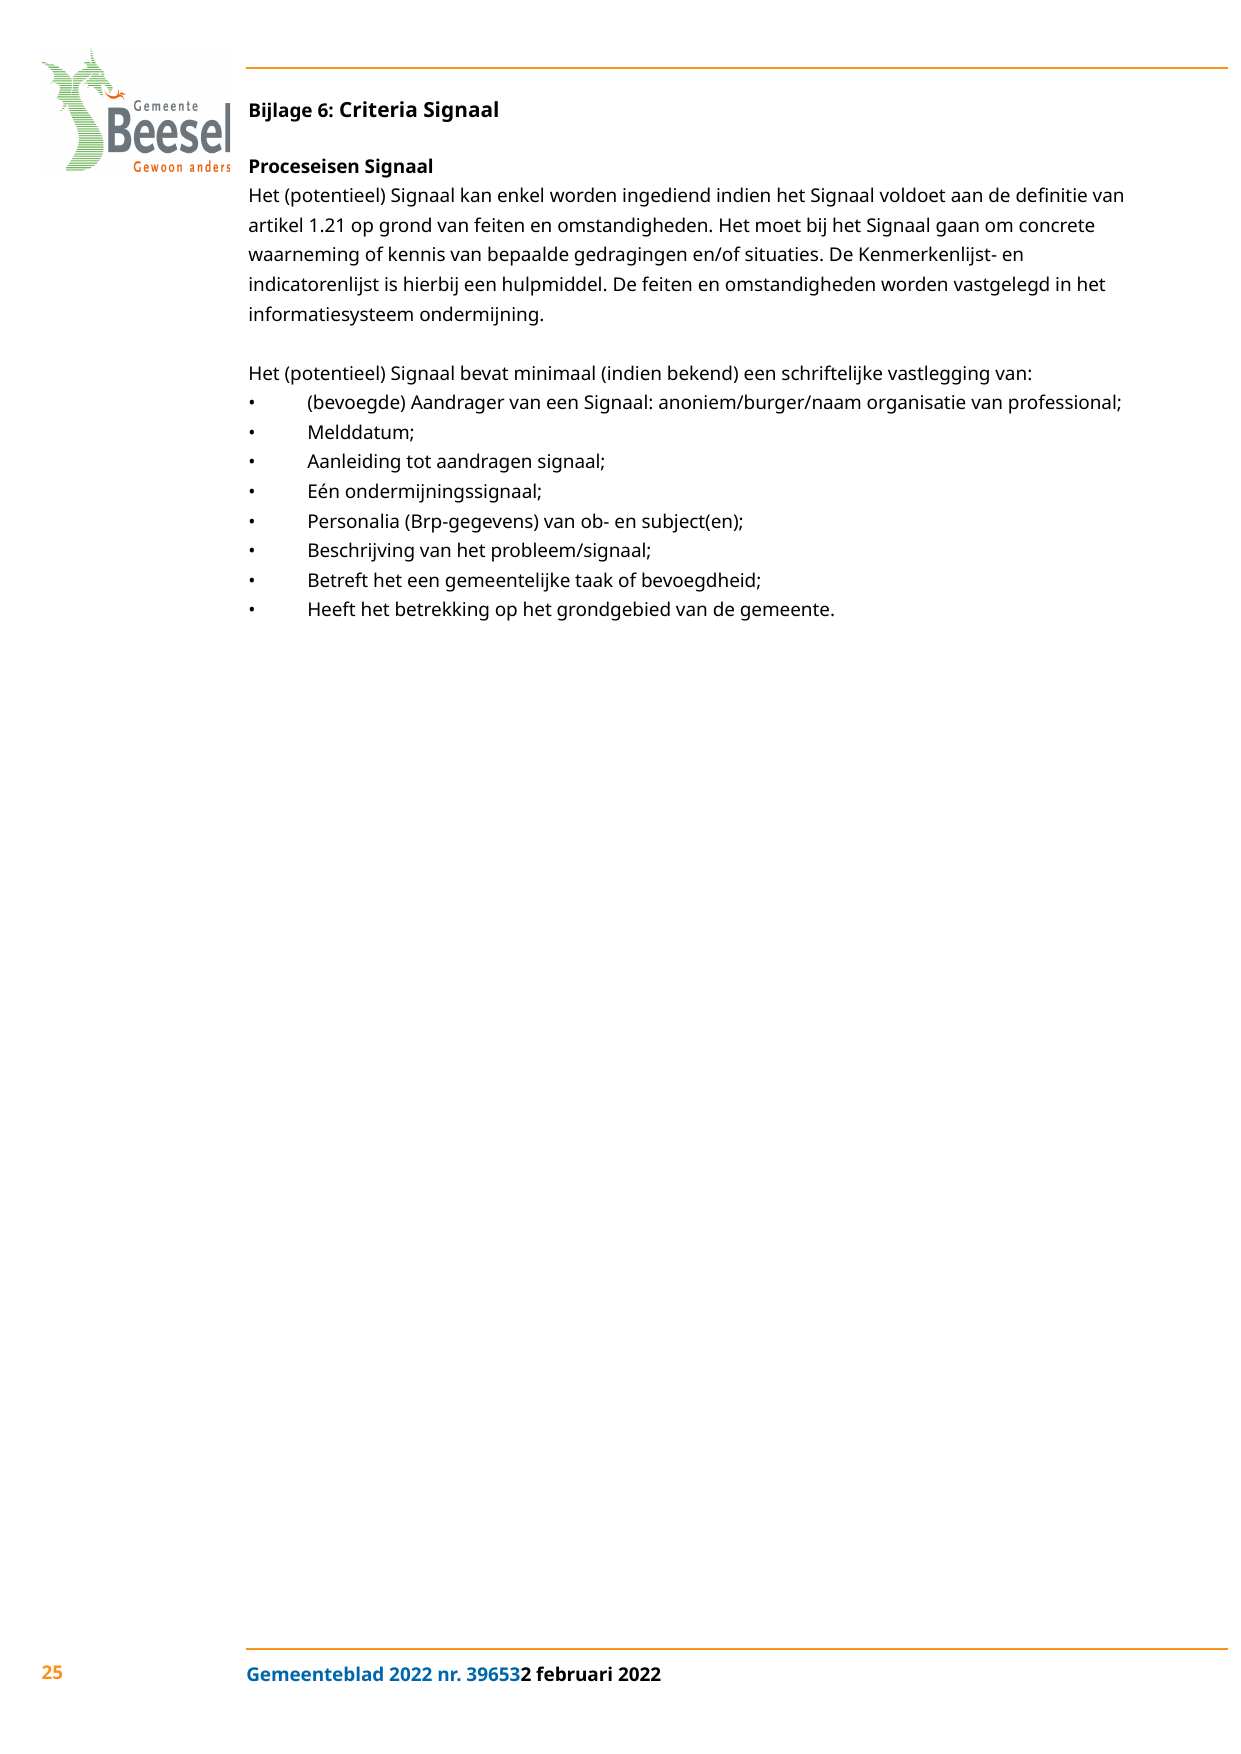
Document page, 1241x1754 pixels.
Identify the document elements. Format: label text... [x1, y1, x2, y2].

picture [41, 47, 231, 172]
text Het (potentieel) Signaal kan enkel worden ingediend indien het Signaal voldoet aan de definitie van artikel 1.21 op grond van feiten en omstandigheden. Het moet bij het Signaal gaan om concrete waarneming of kennis van bepaalde gedragingen en/of situaties. De Kenmerkenlijst- en indicatorenlijst is hierbij een hulpmiddel. De feiten en omstandigheden worden vastgelegd in het informatiesysteem ondermijning. [248, 182, 1152, 327]
list Heeft het betrekking op het grondgebied van de gemeente. [248, 597, 1152, 622]
text Bijlage 6: Criteria Signaal [248, 95, 1152, 123]
text Het (potentieel) Signaal bevat minimaal (indien bekend) een schriftelijke vastlegging van: [248, 360, 1152, 386]
list Betreft het een gemeentelijke taak of bevoegdheid; [248, 567, 1152, 593]
list Personalia (Brp-gegevens) van ob- en subject(en); [248, 508, 1152, 534]
list Aanleiding tot aandragen signaal; [248, 449, 1152, 474]
list Beschrijving van het probleem/signaal; [248, 537, 1152, 563]
list (bevoegde) Aandrager van een Signaal: anoniem/burger/naam organisatie van professional; [248, 389, 1152, 415]
text Proceseisen Signaal [248, 153, 1152, 179]
list Melddatum; [248, 419, 1152, 445]
list Eén ondermijningssignaal; [248, 478, 1152, 504]
